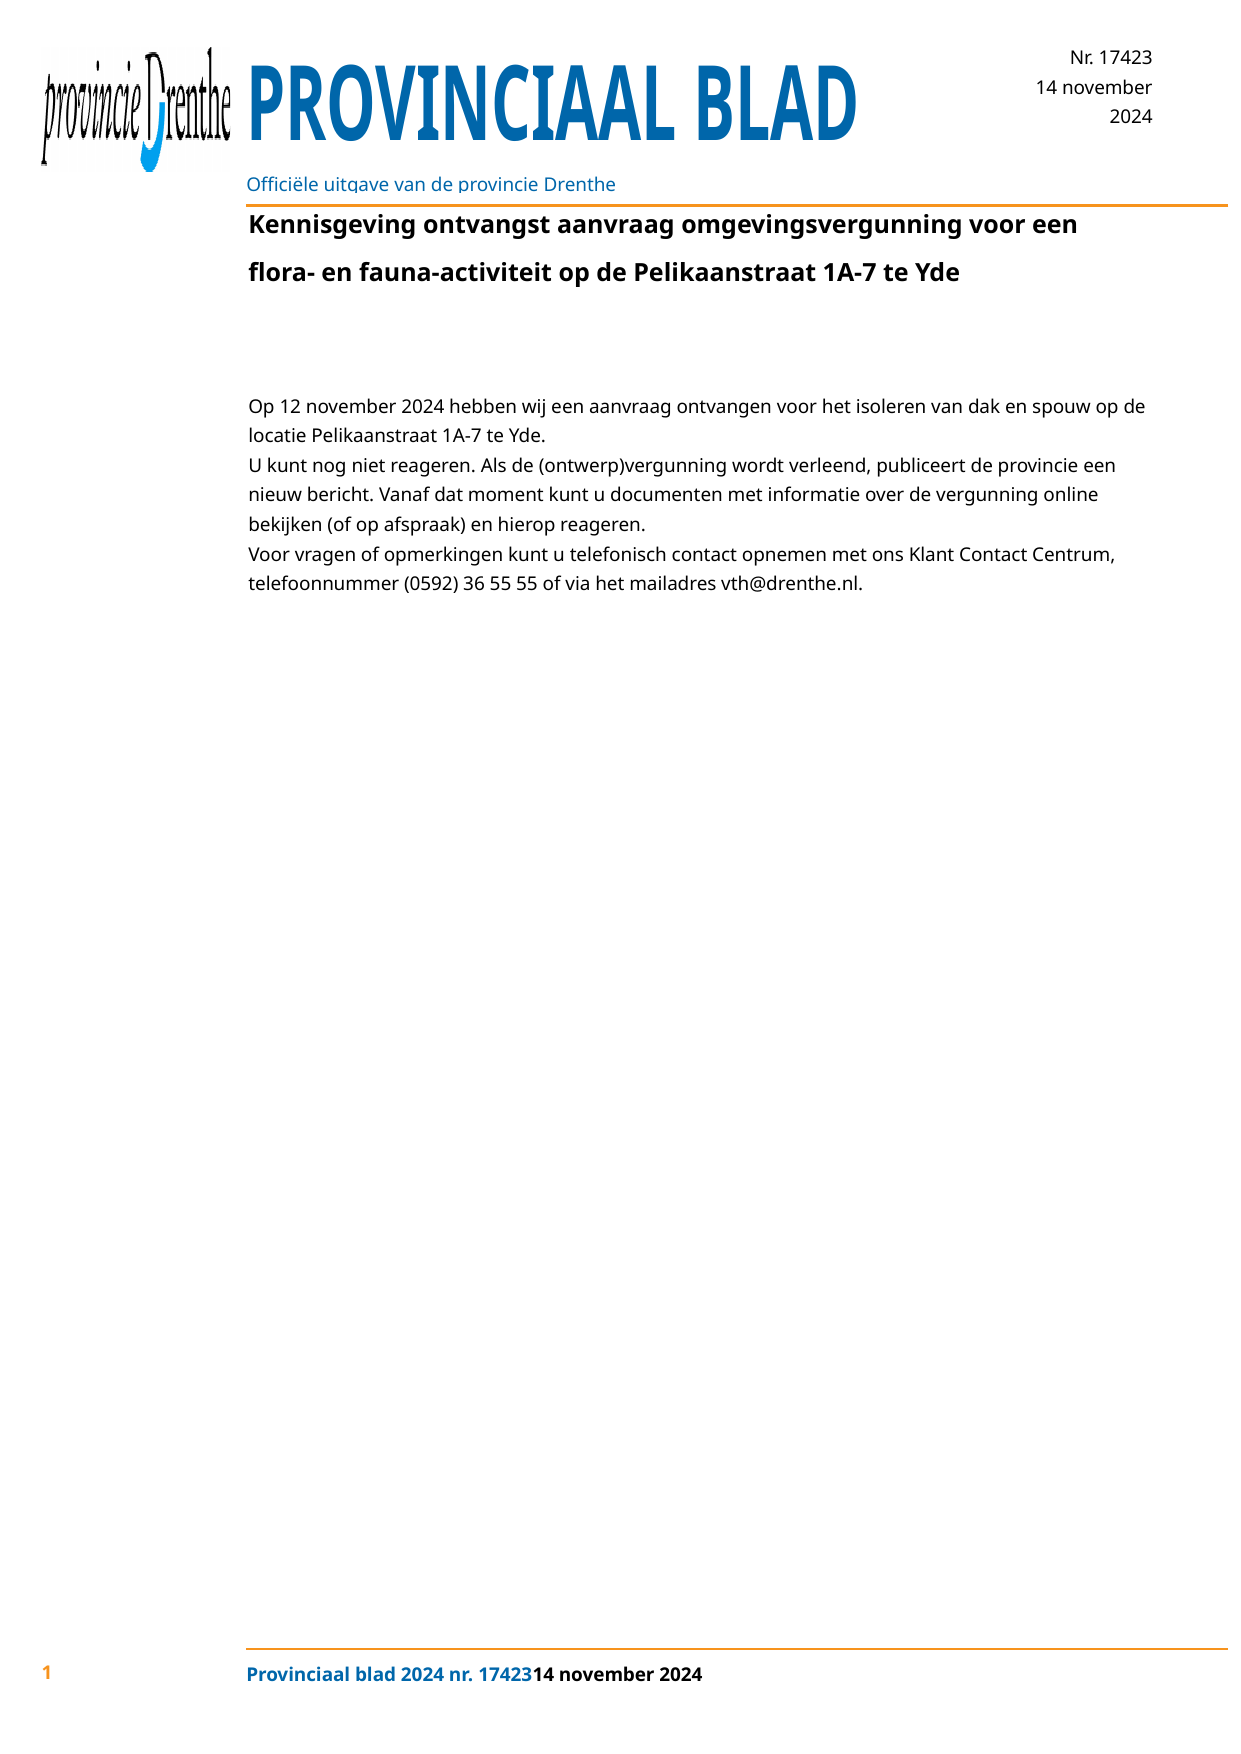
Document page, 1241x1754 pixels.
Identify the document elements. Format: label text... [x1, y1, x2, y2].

text Kennisgeving ontvangst aanvraag omgevingsvergunning voor een flora- en fauna-activiteit op de Pelikaanstraat 1A-7 te Yde [248, 207, 1152, 288]
text U kunt nog niet reageren. Als de (ontwerp)vergunning wordt verleend, publiceert de provincie een nieuw bericht. Vanaf dat moment kunt u documenten met informatie over de vergunning online bekijken (of op afspraak) en hierop reageren. [248, 452, 1152, 537]
text Voor vragen of opmerkingen kunt u telefonisch contact opnemen met ons Klant Contact Centrum, telefoonnummer (0592) 36 55 55 of via het mailadres vth@drenthe.nl. [248, 541, 1152, 596]
text Op 12 november 2024 hebben wij een aanvraag ontvangen voor het isoleren van dak en spouw op de locatie Pelikaanstraat 1A-7 te Yde. [248, 393, 1152, 448]
picture [41, 47, 231, 172]
